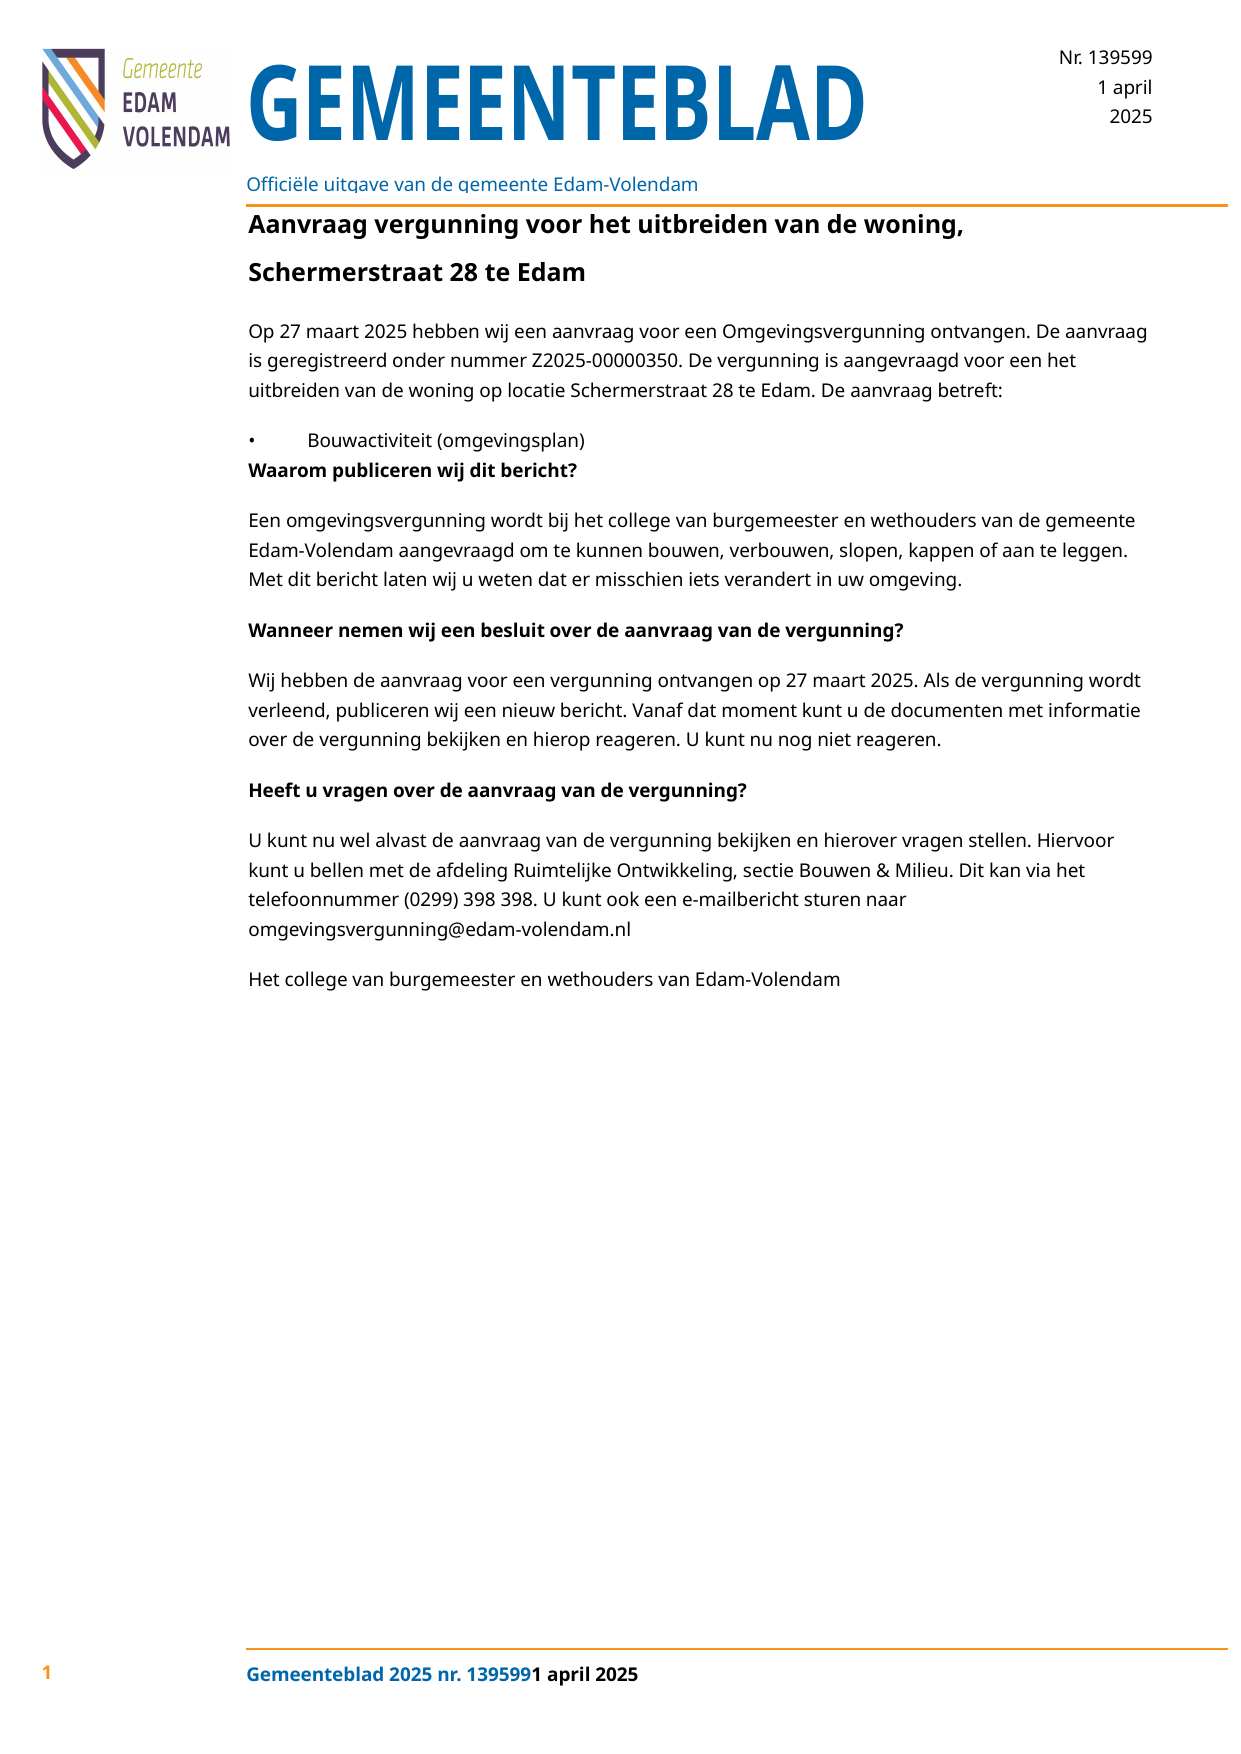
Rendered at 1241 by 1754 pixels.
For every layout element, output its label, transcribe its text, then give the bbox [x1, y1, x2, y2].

text Heeft u vragen over de aanvraag van de vergunning? [248, 777, 1152, 803]
text Een omgevingsvergunning wordt bij het college van burgemeester en wethouders van de gemeente Edam-Volendam aangevraagd om te kunnen bouwen, verbouwen, slopen, kappen of aan te leggen. Met dit bericht laten wij u weten dat er misschien iets verandert in uw omgeving. [248, 507, 1152, 592]
text Aanvraag vergunning voor het uitbreiden van de woning, Schermerstraat 28 te Edam [248, 207, 1152, 288]
text Wanneer nemen wij een besluit over de aanvraag van de vergunning? [248, 617, 1152, 643]
text Op 27 maart 2025 hebben wij een aanvraag voor een Omgevingsvergunning ontvangen. De aanvraag is geregistreerd onder nummer Z2025-00000350. De vergunning is aangevraagd voor een het uitbreiden van de woning op locatie Schermerstraat 28 te Edam. De aanvraag betreft: [248, 318, 1152, 403]
picture [41, 47, 231, 172]
text U kunt nu wel alvast de aanvraag van de vergunning bekijken en hierover vragen stellen. Hiervoor kunt u bellen met de afdeling Ruimtelijke Ontwikkeling, sectie Bouwen & Milieu. Dit kan via het telefoonnummer (0299) 398 398. U kunt ook een e-mailbericht sturen naar omgevingsvergunning@edam-volendam.nl [248, 827, 1152, 942]
text Wij hebben de aanvraag voor een vergunning ontvangen op 27 maart 2025. Als de vergunning wordt verleend, publiceren wij een nieuw bericht. Vanaf dat moment kunt u de documenten met informatie over de vergunning bekijken en hierop reageren. U kunt nu nog niet reageren. [248, 667, 1152, 752]
text Waarom publiceren wij dit bericht? [248, 457, 1152, 483]
list Bouwactiviteit (omgevingsplan) [248, 427, 1152, 453]
text Het college van burgemeester en wethouders van Edam-Volendam [248, 967, 1152, 992]
